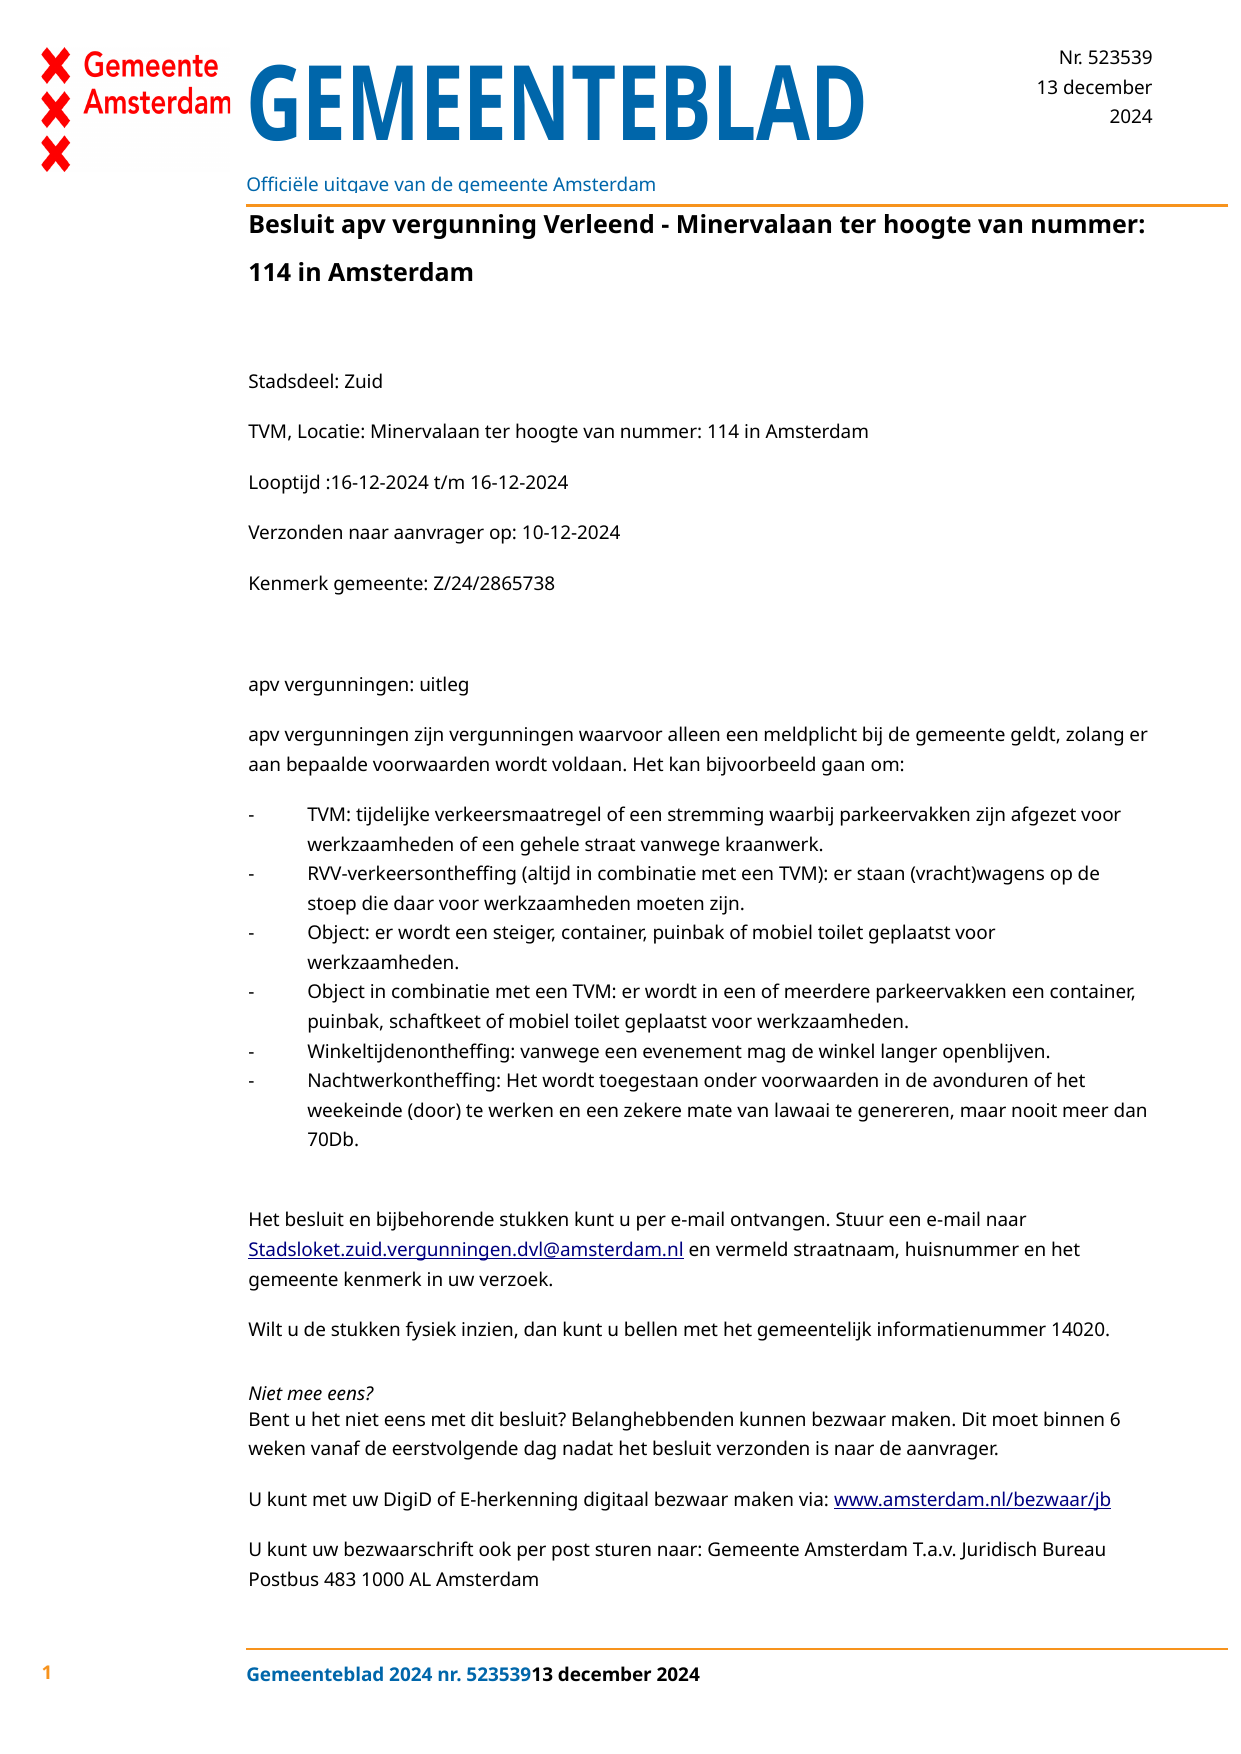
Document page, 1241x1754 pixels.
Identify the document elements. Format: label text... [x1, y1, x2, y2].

text Stadsdeel: Zuid [248, 368, 1152, 394]
text apv vergunningen zijn vergunningen waarvoor alleen een meldplicht bij de gemeente geldt, zolang er aan bepaalde voorwaarden wordt voldaan. Het kan bijvoorbeeld gaan om: [248, 721, 1152, 777]
text U kunt uw bezwaarschrift ook per post sturen naar: Gemeente Amsterdam T.a.v. Juridisch Bureau Postbus 483 1000 AL Amsterdam [248, 1536, 1152, 1592]
text Besluit apv vergunning Verleend - Minervalaan ter hoogte van nummer: 114 in Amsterdam [248, 207, 1152, 288]
list Winkeltijdenontheffing: vanwege een evenement mag de winkel langer openblijven. [248, 1038, 1152, 1064]
text Niet mee eens? [248, 1380, 1152, 1406]
list Nachtwerkontheffing: Het wordt toegestaan onder voorwaarden in de avonduren of het weekeinde (door) te werken en een zekere mate van lawaai te genereren, maar nooit meer dan 70Db. [248, 1067, 1152, 1152]
text Verzonden naar aanvrager op: 10-12-2024 [248, 519, 1152, 545]
list Object: er wordt een steiger, container, puinbak of mobiel toilet geplaatst voor werkzaamheden. [248, 919, 1152, 975]
picture [41, 47, 231, 172]
text Het besluit en bijbehorende stukken kunt u per e-mail ontvangen. Stuur een e-mail naar Stadsloket.zuid.vergunningen.dvl@amsterdam.nl en vermeld straatnaam, huisnummer en het gemeente kenmerk in uw verzoek. [248, 1207, 1152, 1292]
text apv vergunningen: uitleg [248, 671, 1152, 697]
text Bent u het niet eens met dit besluit? Belanghebbenden kunnen bezwaar maken. Dit moet binnen 6 weken vanaf de eerstvolgende dag nadat het besluit verzonden is naar de aanvrager. [248, 1406, 1152, 1461]
text Wilt u de stukken fysiek inzien, dan kunt u bellen met het gemeentelijk informatienummer 14020. [248, 1316, 1152, 1342]
text U kunt met uw DigiD of E-herkenning digitaal bezwaar maken via: www.amsterdam.nl/bezwaar/jb [248, 1486, 1152, 1512]
text TVM, Locatie: Minervalaan ter hoogte van nummer: 114 in Amsterdam [248, 419, 1152, 444]
text Kenmerk gemeente: Z/24/2865738 [248, 570, 1152, 596]
list TVM: tijdelijke verkeersmaatregel of een stremming waarbij parkeervakken zijn afgezet voor werkzaamheden of een gehele straat vanwege kraanwerk. [248, 801, 1152, 857]
list Object in combinatie met een TVM: er wordt in een of meerdere parkeervakken een container, puinbak, schaftkeet of mobiel toilet geplaatst voor werkzaamheden. [248, 979, 1152, 1034]
list RVV-verkeersontheffing (altijd in combinatie met een TVM): er staan (vracht)wagens op de stoep die daar voor werkzaamheden moeten zijn. [248, 860, 1152, 916]
text Looptijd :16-12-2024 t/m 16-12-2024 [248, 469, 1152, 495]
